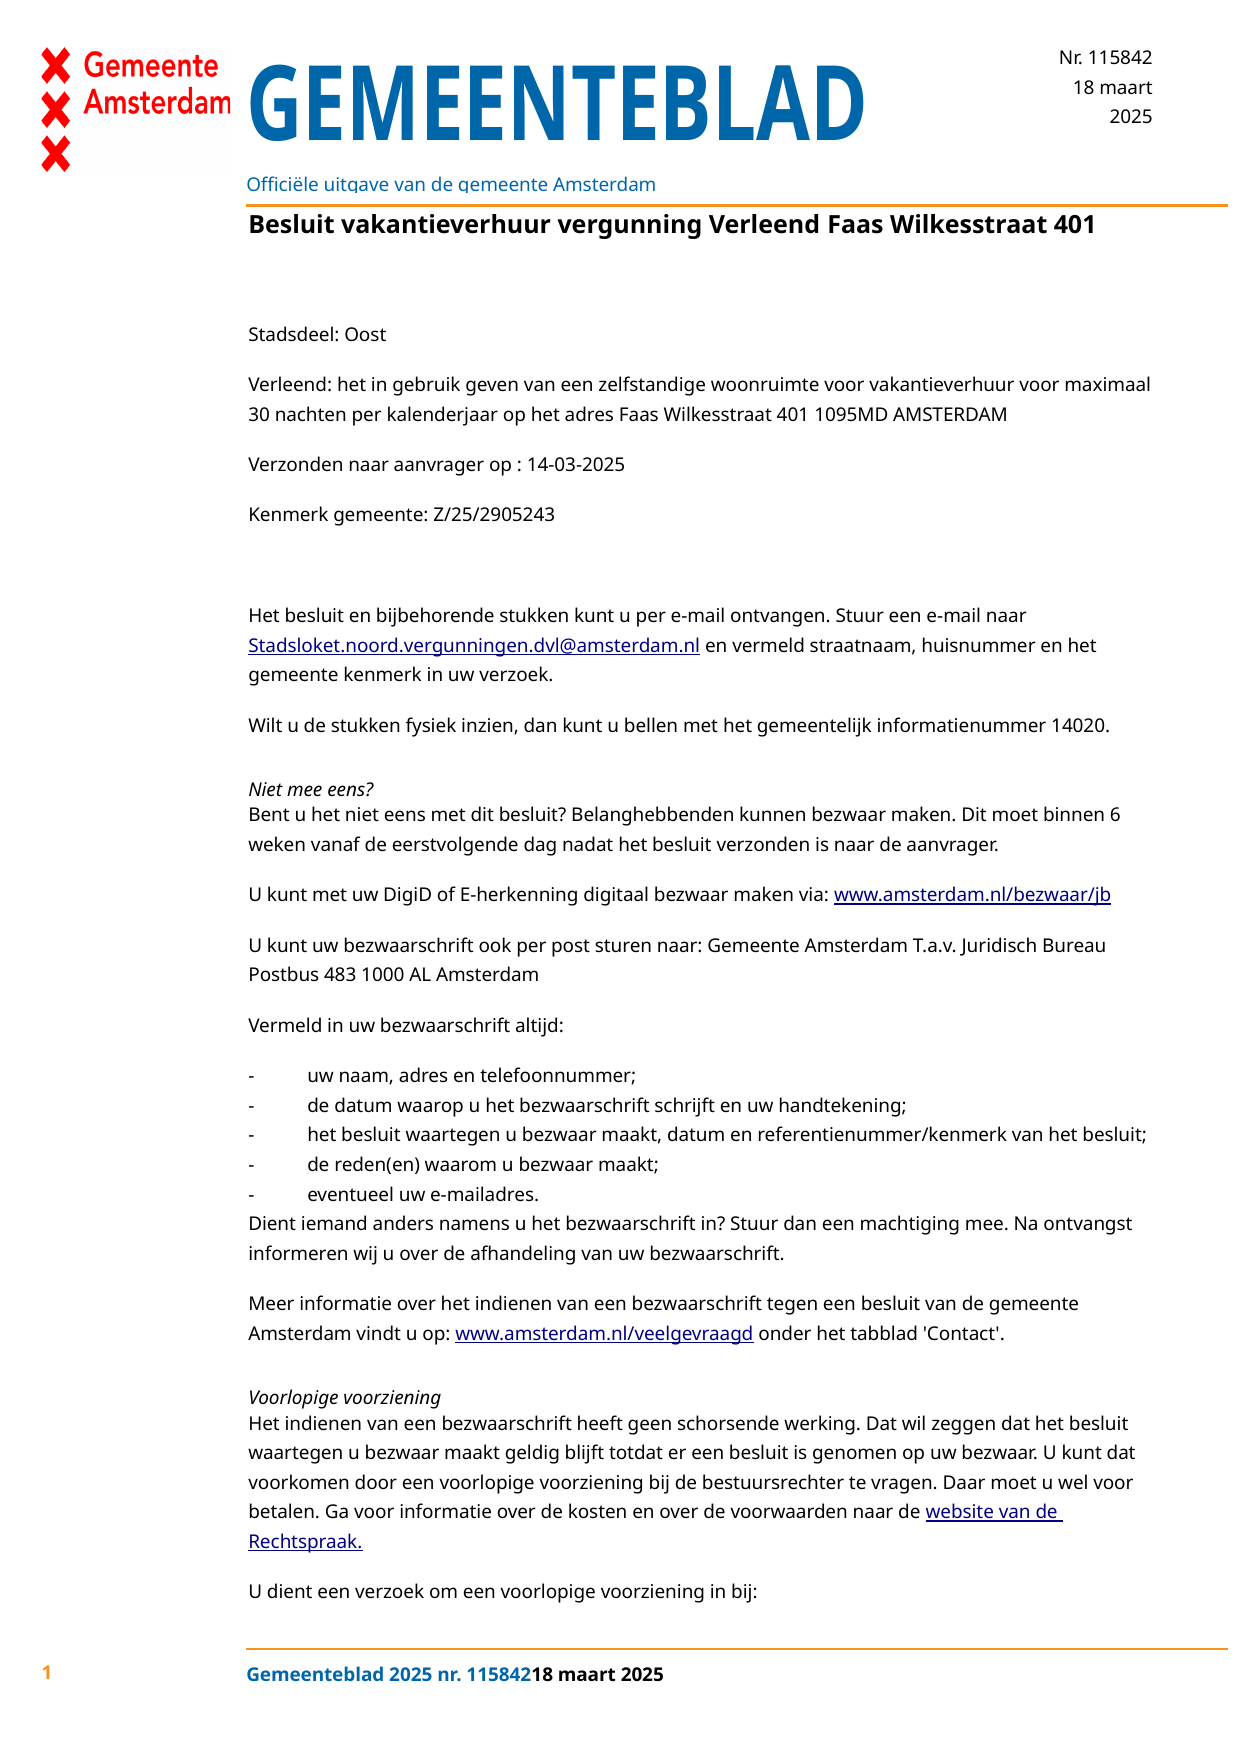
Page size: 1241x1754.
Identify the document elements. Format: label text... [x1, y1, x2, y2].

picture [41, 47, 231, 172]
text Het besluit en bijbehorende stukken kunt u per e-mail ontvangen. Stuur een e-mail naar Stadsloket.noord.vergunningen.dvl@amsterdam.nl en vermeld straatnaam, huisnummer en het gemeente kenmerk in uw verzoek. [248, 602, 1152, 687]
text Meer informatie over het indienen van een bezwaarschrift tegen een besluit van de gemeente Amsterdam vindt u op: www.amsterdam.nl/veelgevraagd onder het tabblad 'Contact'. [248, 1290, 1152, 1346]
text Besluit vakantieverhuur vergunning Verleend Faas Wilkesstraat 401 [248, 207, 1152, 241]
list de reden(en) waarom u bezwaar maakt; [248, 1151, 1152, 1177]
text U dient een verzoek om een voorlopige voorziening in bij: [248, 1578, 1152, 1604]
text Bent u het niet eens met dit besluit? Belanghebbenden kunnen bezwaar maken. Dit moet binnen 6 weken vanaf de eerstvolgende dag nadat het besluit verzonden is naar de aanvrager. [248, 802, 1152, 857]
list de datum waarop u het bezwaarschrift schrijft en uw handtekening; [248, 1092, 1152, 1118]
text Verleend: het in gebruik geven van een zelfstandige woonruimte voor vakantieverhuur voor maximaal 30 nachten per kalenderjaar op het adres Faas Wilkesstraat 401 1095MD AMSTERDAM [248, 371, 1152, 426]
text Stadsdeel: Oost [248, 321, 1152, 346]
text U kunt uw bezwaarschrift ook per post sturen naar: Gemeente Amsterdam T.a.v. Juridisch Bureau Postbus 483 1000 AL Amsterdam [248, 932, 1152, 987]
text Dient iemand anders namens u het bezwaarschrift in? Stuur dan een machtiging mee. Na ontvangst informeren wij u over de afhandeling van uw bezwaarschrift. [248, 1210, 1152, 1266]
list uw naam, adres en telefoonnummer; [248, 1062, 1152, 1088]
text Niet mee eens? [248, 776, 1152, 802]
text Wilt u de stukken fysiek inzien, dan kunt u bellen met het gemeentelijk informatienummer 14020. [248, 712, 1152, 738]
text Het indienen van een bezwaarschrift heeft geen schorsende werking. Dat wil zeggen dat het besluit waartegen u bezwaar maakt geldig blijft totdat er een besluit is genomen op uw bezwaar. U kunt dat voorkomen door een voorlopige voorziening bij de bestuursrechter te vragen. Daar moet u wel voor betalen. Ga voor informatie over de kosten en over de voorwaarden naar de website van de Rechtspraak. [248, 1410, 1152, 1554]
list het besluit waartegen u bezwaar maakt, datum en referentienummer/kenmerk van het besluit; [248, 1122, 1152, 1147]
text U kunt met uw DigiD of E-herkenning digitaal bezwaar maken via: www.amsterdam.nl/bezwaar/jb [248, 882, 1152, 907]
text Vermeld in uw bezwaarschrift altijd: [248, 1012, 1152, 1038]
text Voorlopige voorziening [248, 1384, 1152, 1410]
list eventueel uw e-mailadres. [248, 1181, 1152, 1207]
text Kenmerk gemeente: Z/25/2905243 [248, 502, 1152, 527]
text Verzonden naar aanvrager op : 14-03-2025 [248, 451, 1152, 477]
